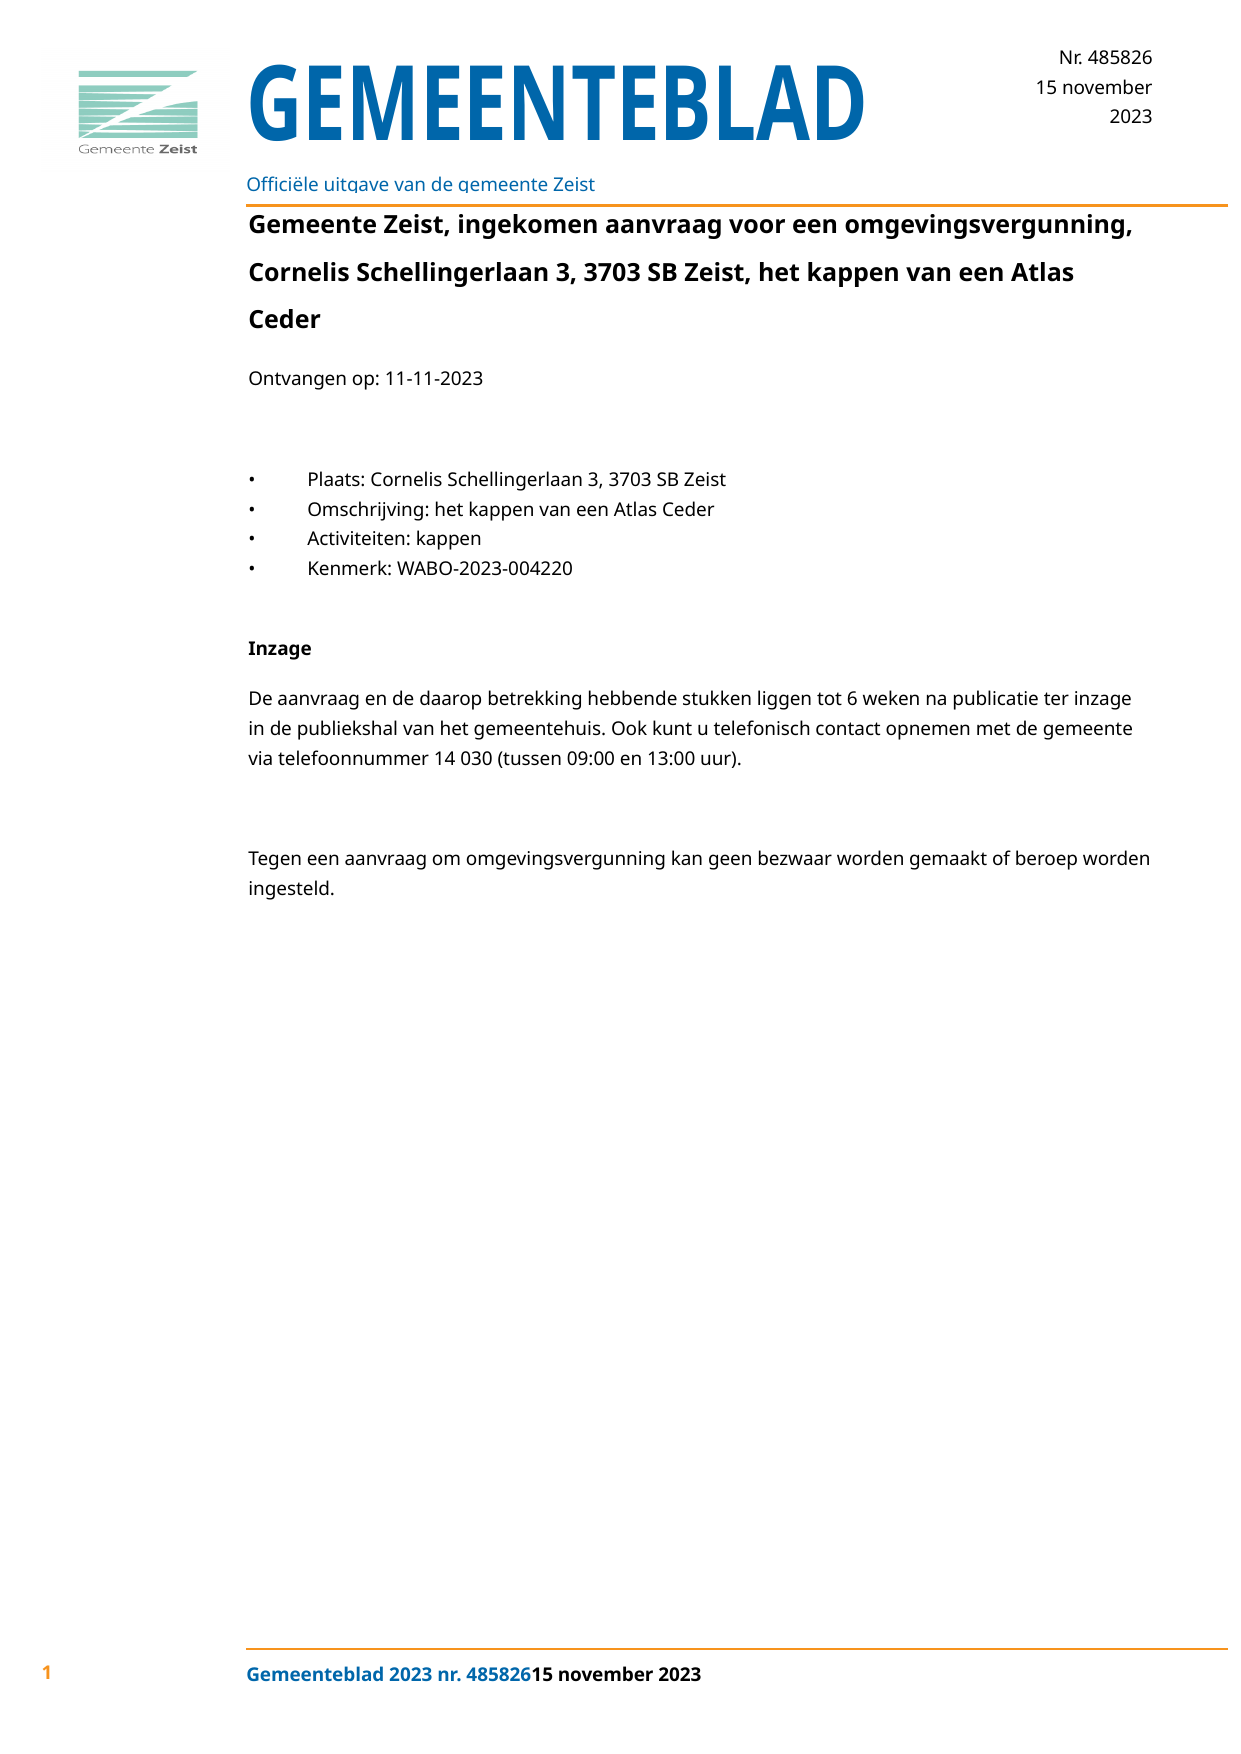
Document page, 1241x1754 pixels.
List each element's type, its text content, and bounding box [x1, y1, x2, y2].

text De aanvraag en de daarop betrekking hebbende stukken liggen tot 6 weken na publicatie ter inzage in de publiekshal van het gemeentehuis. Ook kunt u telefonisch contact opnemen met de gemeente via telefoonnummer 14 030 (tussen 09:00 en 13:00 uur). [248, 686, 1152, 770]
list Plaats: Cornelis Schellingerlaan 3, 3703 SB Zeist [248, 466, 1152, 492]
text Tegen een aanvraag om omgevingsvergunning kan geen bezwaar worden gemaakt of beroep worden ingesteld. [248, 846, 1152, 901]
text Ontvangen op: 11-11-2023 [248, 366, 1152, 391]
text Inzage [248, 635, 1152, 661]
list Omschrijving: het kappen van een Atlas Ceder [248, 496, 1152, 522]
list Activiteiten: kappen [248, 526, 1152, 551]
list Kenmerk: WABO-2023-004220 [248, 555, 1152, 581]
picture [41, 47, 231, 172]
text Gemeente Zeist, ingekomen aanvraag voor een omgevingsvergunning, Cornelis Schellingerlaan 3, 3703 SB Zeist, het kappen van een Atlas Ceder [248, 207, 1152, 336]
